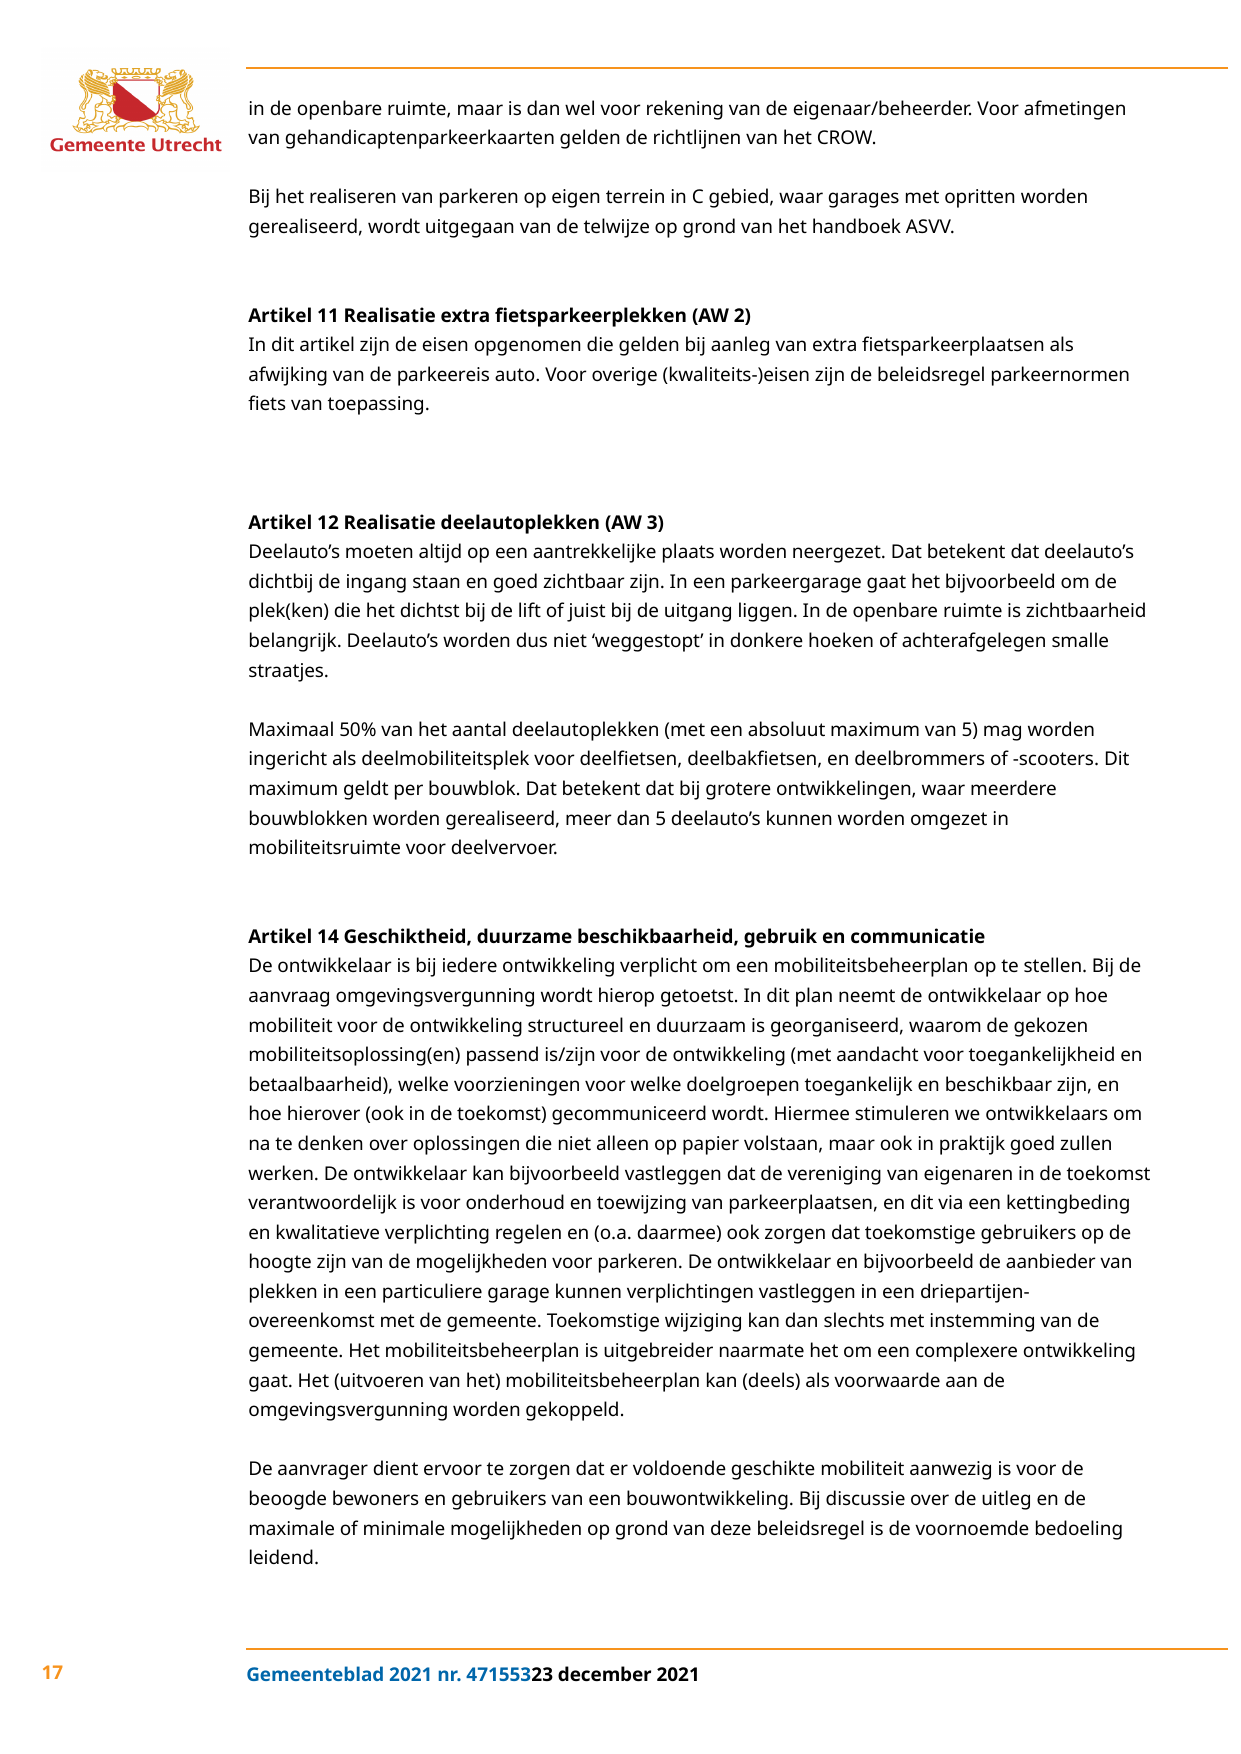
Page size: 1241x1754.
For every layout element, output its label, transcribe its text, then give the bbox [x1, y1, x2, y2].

text Bij het realiseren van parkeren op eigen terrein in C gebied, waar garages met opritten worden gerealiseerd, wordt uitgegaan van de telwijze op grond van het handboek ASVV. [248, 183, 1152, 239]
text De aanvrager dient ervoor te zorgen dat er voldoende geschikte mobiliteit aanwezig is voor de beoogde bewoners en gebruikers van een bouwontwikkeling. Bij discussie over de uitleg en de maximale of minimale mogelijkheden op grond van deze beleidsregel is de voornoemde bedoeling leidend. [248, 1456, 1152, 1570]
text De ontwikkelaar is bij iedere ontwikkeling verplicht om een mobiliteitsbeheerplan op te stellen. Bij de aanvraag omgevingsvergunning wordt hierop getoetst. In dit plan neemt de ontwikkelaar op hoe mobiliteit voor de ontwikkeling structureel en duurzaam is georganiseerd, waarom de gekozen mobiliteitsoplossing(en) passend is/zijn voor de ontwikkeling (met aandacht voor toegankelijkheid en betaalbaarheid), welke voorzieningen voor welke doelgroepen toegankelijk en beschikbaar zijn, en hoe hierover (ook in de toekomst) gecommuniceerd wordt. Hiermee stimuleren we ontwikkelaars om na te denken over oplossingen die niet alleen op papier volstaan, maar ook in praktijk goed zullen werken. De ontwikkelaar kan bijvoorbeeld vastleggen dat de vereniging van eigenaren in de toekomst verantwoordelijk is voor onderhoud en toewijzing van parkeerplaatsen, en dit via een kettingbeding en kwalitatieve verplichting regelen en (o.a. daarmee) ook zorgen dat toekomstige gebruikers op de hoogte zijn van de mogelijkheden voor parkeren. De ontwikkelaar en bijvoorbeeld de aanbieder van plekken in een particuliere garage kunnen verplichtingen vastleggen in een driepartijen-overeenkomst met de gemeente. Toekomstige wijziging kan dan slechts met instemming van de gemeente. Het mobiliteitsbeheerplan is uitgebreider naarmate het om een complexere ontwikkeling gaat. Het (uitvoeren van het) mobiliteitsbeheerplan kan (deels) als voorwaarde aan de omgevingsvergunning worden gekoppeld. [248, 953, 1152, 1422]
text in de openbare ruimte, maar is dan wel voor rekening van de eigenaar/beheerder. Voor afmetingen van gehandicaptenparkeerkaarten gelden de richtlijnen van het CROW. [248, 95, 1152, 150]
text Maximaal 50% van het aantal deelautoplekken (met een absoluut maximum van 5) mag worden ingericht als deelmobiliteitsplek voor deelfietsen, deelbakfietsen, en deelbrommers of -scooters. Dit maximum geldt per bouwblok. Dat betekent dat bij grotere ontwikkelingen, waar meerdere bouwblokken worden gerealiseerd, meer dan 5 deelauto’s kunnen worden omgezet in mobiliteitsruimte voor deelvervoer. [248, 716, 1152, 860]
text Deelauto’s moeten altijd op een aantrekkelijke plaats worden neergezet. Dat betekent dat deelauto’s dichtbij de ingang staan en goed zichtbaar zijn. In een parkeergarage gaat het bijvoorbeeld om de plek(ken) die het dichtst bij de lift of juist bij de uitgang liggen. In de openbare ruimte is zichtbaarheid belangrijk. Deelauto’s worden dus niet ‘weggestopt’ in donkere hoeken of achterafgelegen smalle straatjes. [248, 538, 1152, 683]
text Artikel 11 Realisatie extra fietsparkeerplekken (AW 2) [248, 302, 1152, 328]
picture [41, 47, 231, 172]
text Artikel 12 Realisatie deelautoplekken (AW 3) [248, 509, 1152, 535]
text In dit artikel zijn de eisen opgenomen die gelden bij aanleg van extra fietsparkeerplaatsen als afwijking van de parkeereis auto. Voor overige (kwaliteits-)eisen zijn de beleidsregel parkeernormen fiets van toepassing. [248, 331, 1152, 416]
text Artikel 14 Geschiktheid, duurzame beschikbaarheid, gebruik en communicatie [248, 923, 1152, 949]
